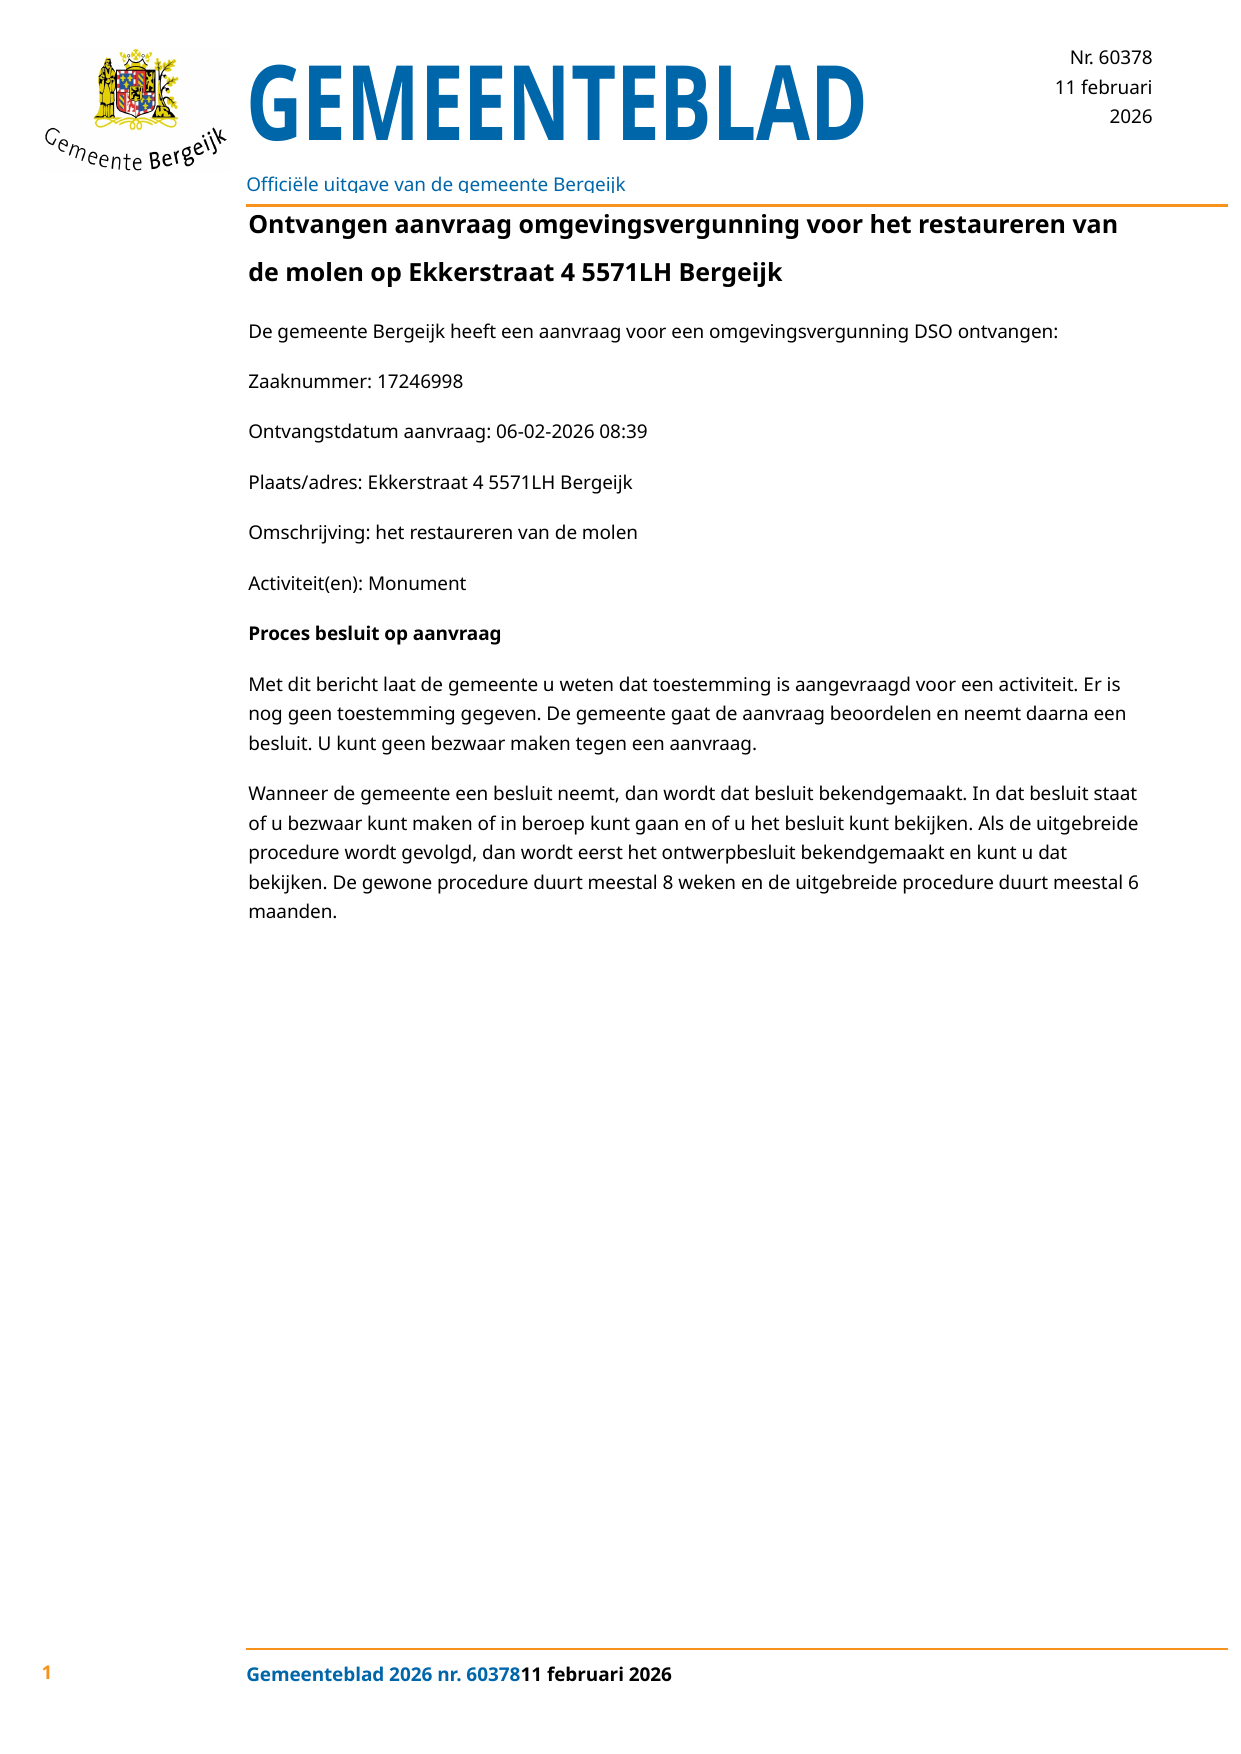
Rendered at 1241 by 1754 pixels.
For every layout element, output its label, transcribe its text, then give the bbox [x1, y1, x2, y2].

text Zaaknummer: 17246998 [248, 368, 1152, 394]
text Met dit bericht laat de gemeente u weten dat toestemming is aangevraagd voor een activiteit. Er is nog geen toestemming gegeven. De gemeente gaat de aanvraag beoordelen en neemt daarna een besluit. U kunt geen bezwaar maken tegen een aanvraag. [248, 671, 1152, 756]
text Ontvangstdatum aanvraag: 06-02-2026 08:39 [248, 419, 1152, 444]
text Ontvangen aanvraag omgevingsvergunning voor het restaureren van de molen op Ekkerstraat 4 5571LH Bergeijk [248, 207, 1152, 288]
text Proces besluit op aanvraag [248, 620, 1152, 646]
text Plaats/adres: Ekkerstraat 4 5571LH Bergeijk [248, 469, 1152, 495]
text Wanneer de gemeente een besluit neemt, dan wordt dat besluit bekendgemaakt. In dat besluit staat of u bezwaar kunt maken of in beroep kunt gaan en of u het besluit kunt bekijken. Als de uitgebreide procedure wordt gevolgd, dan wordt eerst het ontwerpbesluit bekendgemaakt en kunt u dat bekijken. De gewone procedure duurt meestal 8 weken en de uitgebreide procedure duurt meestal 6 maanden. [248, 780, 1152, 924]
text De gemeente Bergeijk heeft een aanvraag voor een omgevingsvergunning DSO ontvangen: [248, 318, 1152, 344]
text Activiteit(en): Monument [248, 570, 1152, 596]
text Omschrijving: het restaureren van de molen [248, 519, 1152, 545]
picture [41, 47, 231, 172]
